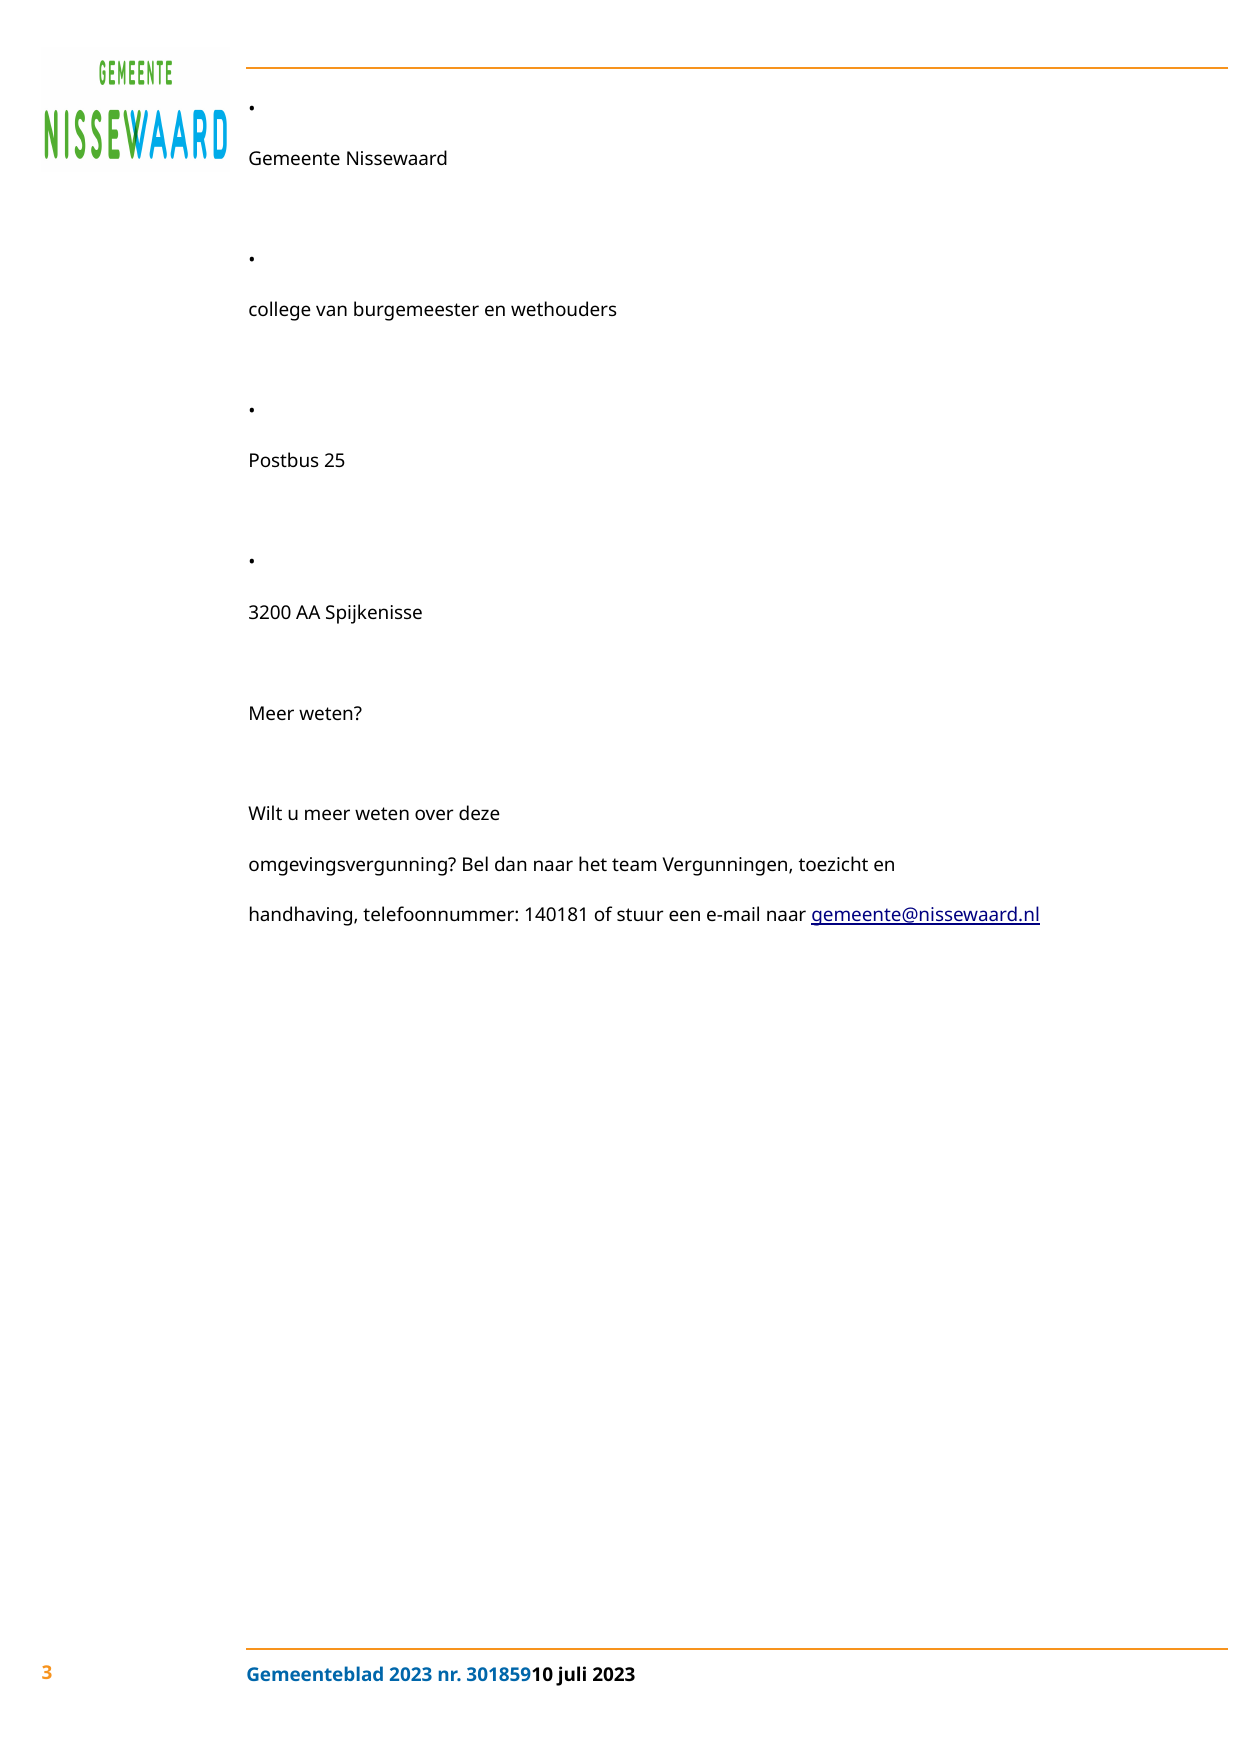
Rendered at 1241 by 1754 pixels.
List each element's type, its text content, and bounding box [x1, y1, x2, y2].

text college van burgemeester en wethouders [248, 296, 1152, 322]
text • [248, 397, 1152, 423]
text omgevingsvergunning? Bel dan naar het team Vergunningen, toezicht en [248, 851, 1152, 877]
text • [248, 548, 1152, 574]
text handhaving, telefoonnummer: 140181 of stuur een e-mail naar gemeente@nissewaard.nl [248, 901, 1152, 927]
picture [41, 47, 231, 172]
text Meer weten? [248, 700, 1152, 726]
text Postbus 25 [248, 448, 1152, 473]
text Gemeente Nissewaard [248, 145, 1152, 171]
text Wilt u meer weten over deze [248, 801, 1152, 826]
text 3200 AA Spijkenisse [248, 599, 1152, 625]
text • [248, 246, 1152, 272]
text • [248, 95, 1152, 121]
